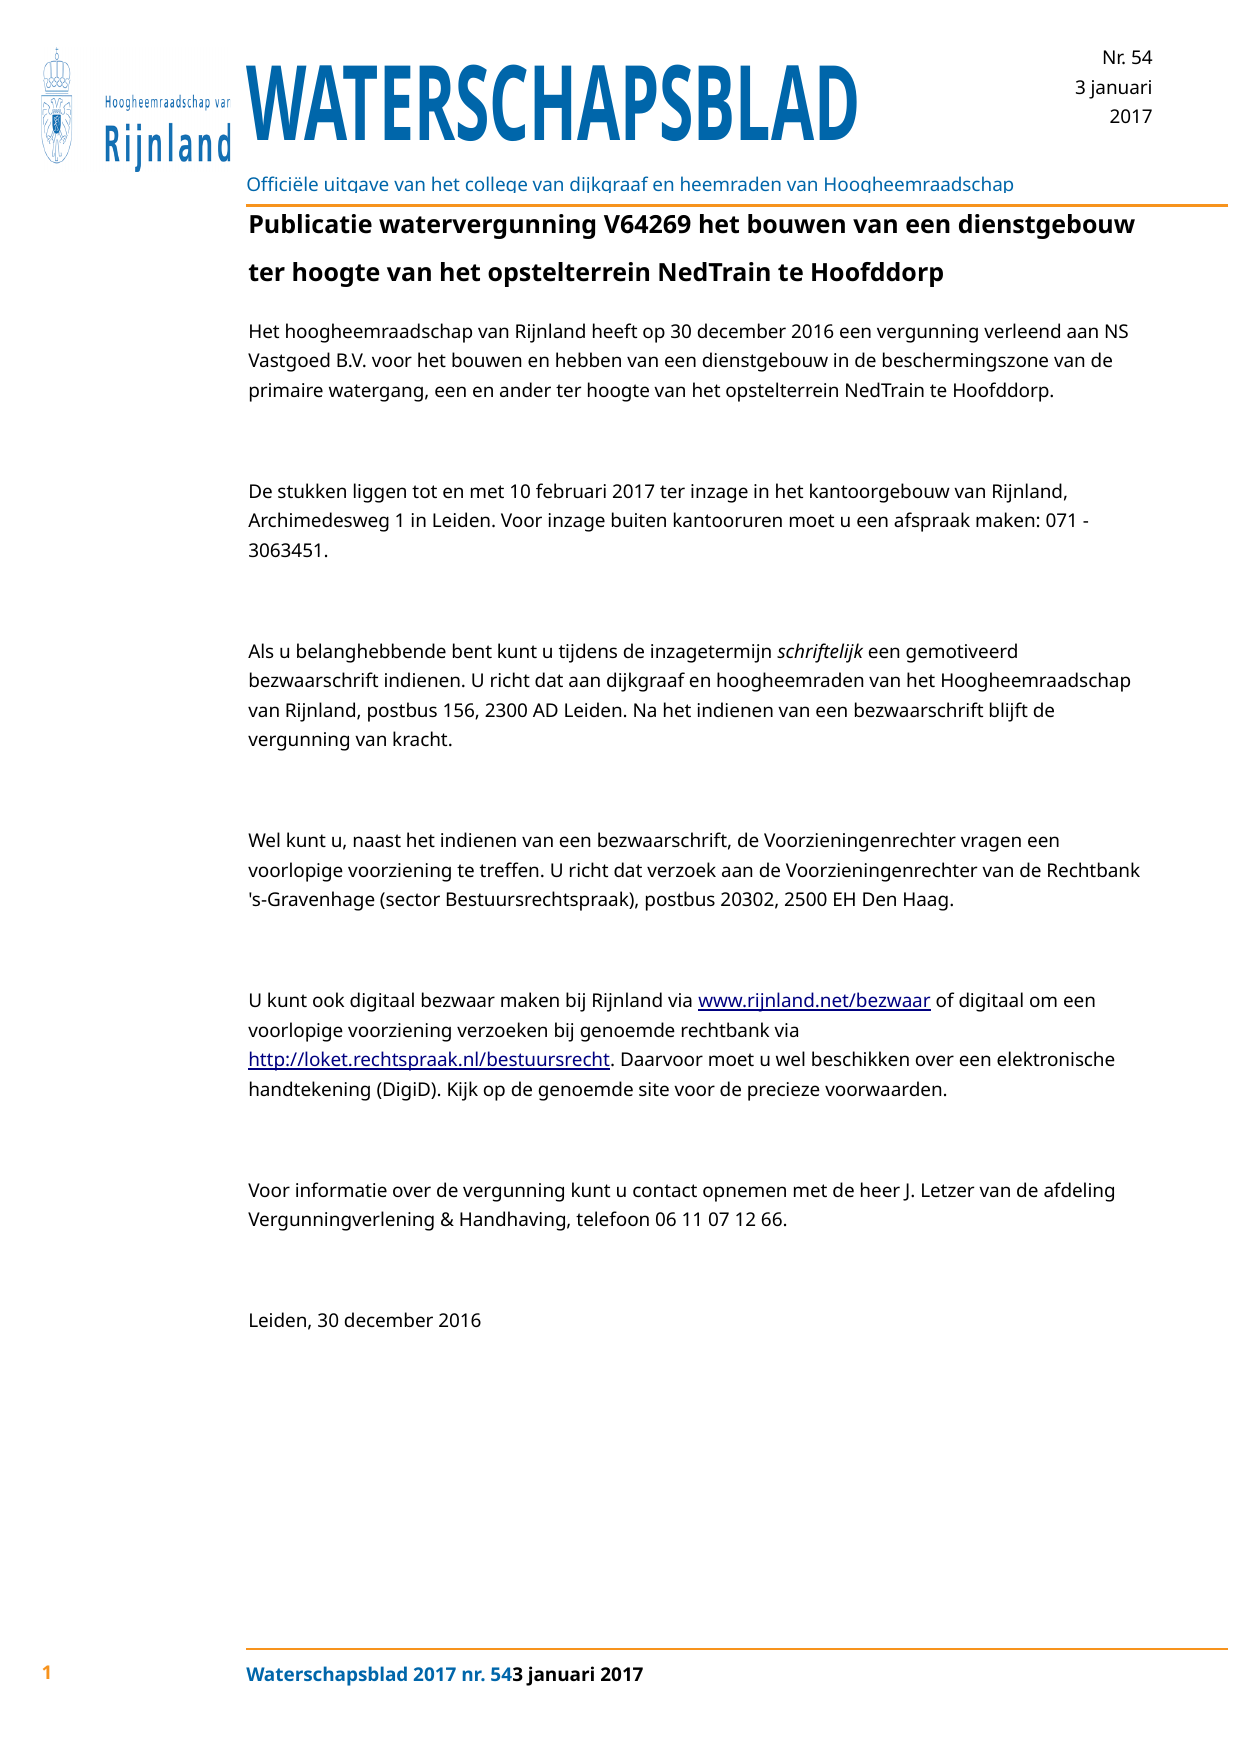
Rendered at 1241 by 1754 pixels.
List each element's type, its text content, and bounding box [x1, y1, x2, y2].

picture [41, 47, 231, 172]
text Publicatie watervergunning V64269 het bouwen van een dienstgebouw ter hoogte van het opstelterrein NedTrain te Hoofddorp [248, 207, 1152, 288]
text Wel kunt u, naast het indienen van een bezwaarschrift, de Voorzieningenrechter vragen een voorlopige voorziening te treffen. U richt dat verzoek aan de Voorzieningenrechter van de Rechtbank 's-Gravenhage (sector Bestuursrechtspraak), postbus 20302, 2500 EH Den Haag. [248, 827, 1152, 912]
text Als u belanghebbende bent kunt u tijdens de inzagetermijn schriftelijk een gemotiveerd bezwaarschrift indienen. U richt dat aan dijkgraaf en hoogheemraden van het Hoogheemraadschap van Rijnland, postbus 156, 2300 AD Leiden. Na het indienen van een bezwaarschrift blijft de vergunning van kracht. [248, 638, 1152, 752]
text Het hoogheemraadschap van Rijnland heeft op 30 december 2016 een vergunning verleend aan NS Vastgoed B.V. voor het bouwen en hebben van een dienstgebouw in de beschermingszone van de primaire watergang, een en ander ter hoogte van het opstelterrein NedTrain te Hoofddorp. [248, 318, 1152, 403]
text U kunt ook digitaal bezwaar maken bij Rijnland via www.rijnland.net/bezwaar of digitaal om een voorlopige voorziening verzoeken bij genoemde rechtbank via http://loket.rechtspraak.nl/bestuursrecht. Daarvoor moet u wel beschikken over een elektronische handtekening (DigiD). Kijk op de genoemde site voor de precieze voorwaarden. [248, 987, 1152, 1102]
text Voor informatie over de vergunning kunt u contact opnemen met de heer J. Letzer van de afdeling Vergunningverlening & Handhaving, telefoon 06 11 07 12 66. [248, 1177, 1152, 1232]
text Leiden, 30 december 2016 [248, 1307, 1152, 1333]
text De stukken liggen tot en met 10 februari 2017 ter inzage in het kantoorgebouw van Rijnland, Archimedesweg 1 in Leiden. Voor inzage buiten kantooruren moet u een afspraak maken: 071 - 3063451. [248, 478, 1152, 563]
